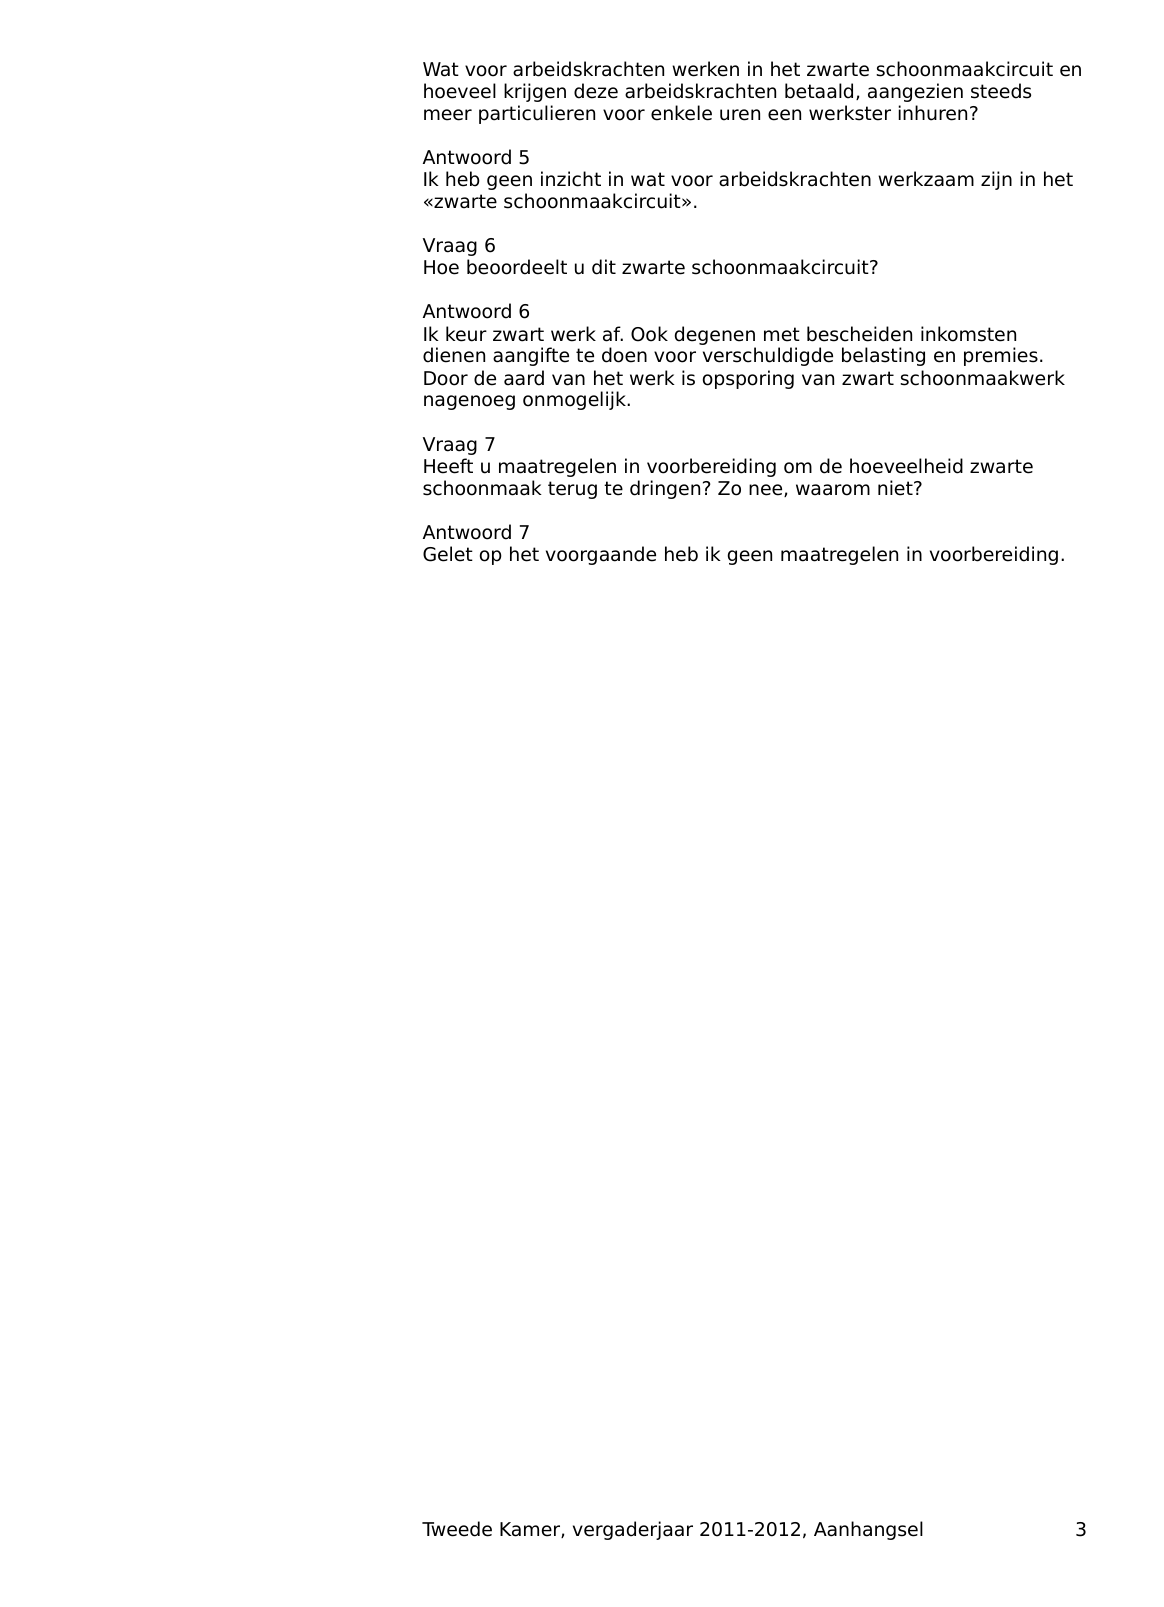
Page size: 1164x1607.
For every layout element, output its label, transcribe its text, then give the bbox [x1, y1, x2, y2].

text Vraag 7 [422, 433, 1087, 456]
text Ik heb geen inzicht in wat voor arbeidskrachten werkzaam zijn in het «zwarte schoonmaakcircuit». [422, 169, 1087, 213]
text Gelet op het voorgaande heb ik geen maatregelen in voorbereiding. [422, 544, 1087, 566]
text Wat voor arbeidskrachten werken in het zwarte schoonmaakcircuit en hoeveel krijgen deze arbeidskrachten betaald, aangezien steeds meer particulieren voor enkele uren een werkster inhuren? [422, 59, 1087, 125]
text Heeft u maatregelen in voorbereiding om de hoeveelheid zwarte schoonmaak terug te dringen? Zo nee, waarom niet? [422, 456, 1087, 499]
text Antwoord 7 [422, 522, 1087, 544]
text Antwoord 6 [422, 301, 1087, 323]
text Antwoord 5 [422, 147, 1087, 169]
text Hoe beoordeelt u dit zwarte schoonmaakcircuit? [422, 257, 1087, 279]
text Vraag 6 [422, 235, 1087, 257]
text Ik keur zwart werk af. Ook degenen met bescheiden inkomsten dienen aangifte te doen voor verschuldigde belasting en premies. Door de aard van het werk is opsporing van zwart schoonmaakwerk nagenoeg onmogelijk. [422, 323, 1087, 411]
